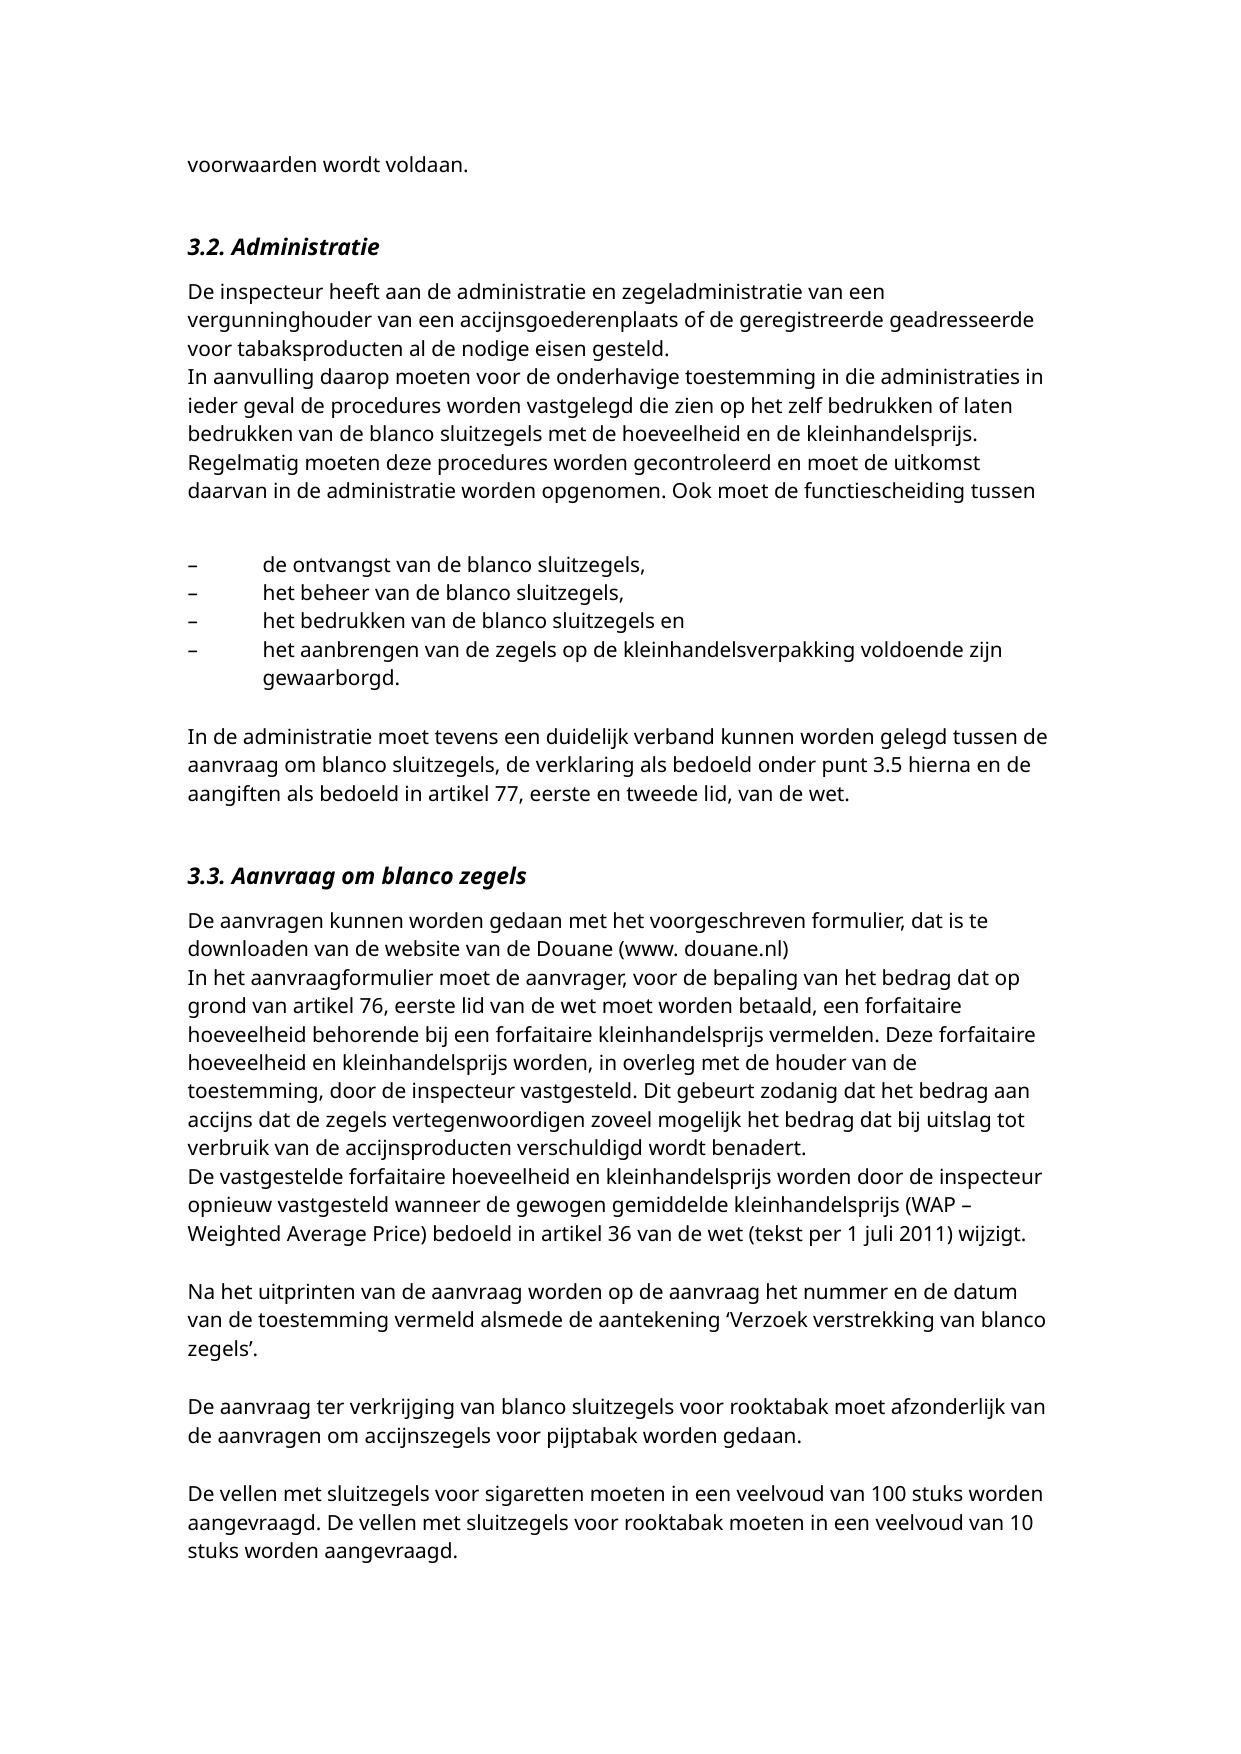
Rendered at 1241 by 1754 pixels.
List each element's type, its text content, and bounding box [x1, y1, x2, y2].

subtitle 3.3. Aanvraag om blanco zegels [187, 860, 1053, 891]
list het beheer van de blanco sluitzegels, [187, 578, 1053, 607]
text In het aanvraagformulier moet de aanvrager, voor de bepaling van het bedrag dat op grond van artikel 76, eerste lid van de wet moet worden betaald, een forfaitaire hoeveelheid behorende bij een forfaitaire kleinhandelsprijs vermelden. Deze forfaitaire hoeveelheid en kleinhandelsprijs worden, in overleg met de houder van de toestemming, door de inspecteur vastgesteld. Dit gebeurt zodanig dat het bedrag aan accijns dat de zegels vertegenwoordigen zoveel mogelijk het bedrag dat bij uitslag tot verbruik van de accijnsproducten verschuldigd wordt benadert. [187, 963, 1053, 1162]
text In aanvulling daarop moeten voor de onderhavige toestemming in die administraties in ieder geval de procedures worden vastgelegd die zien op het zelf bedrukken of laten bedrukken van de blanco sluitzegels met de hoeveelheid en de kleinhandelsprijs. Regelmatig moeten deze procedures worden gecontroleerd en moet de uitkomst daarvan in de administratie worden opgenomen. Ook moet de functiescheiding tussen [187, 362, 1053, 505]
list de ontvangst van de blanco sluitzegels, [187, 550, 1053, 578]
list het aanbrengen van de zegels op de kleinhandelsverpakking voldoende zijn gewaarborgd. [187, 635, 1053, 692]
list het bedrukken van de blanco sluitzegels en [187, 607, 1053, 635]
text In de administratie moet tevens een duidelijk verband kunnen worden gelegd tussen de aanvraag om blanco sluitzegels, de verklaring als bedoeld onder punt 3.5 hierna en de aangiften als bedoeld in artikel 77, eerste en tweede lid, van de wet. [187, 722, 1053, 807]
text De inspecteur heeft aan de administratie en zegeladministratie van een vergunninghouder van een accijnsgoederenplaats of de geregistreerde geadresseerde voor tabaksproducten al de nodige eisen gesteld. [187, 277, 1053, 362]
text voorwaarden wordt voldaan. [187, 150, 1053, 178]
text De aanvragen kunnen worden gedaan met het voorgeschreven formulier, dat is te downloaden van de website van de Douane (www. douane.nl) [187, 906, 1053, 963]
subtitle 3.2. Administratie [187, 231, 1053, 262]
text Na het uitprinten van de aanvraag worden op de aanvraag het nummer en de datum van de toestemming vermeld alsmede de aantekening ‘Verzoek verstrekking van blanco zegels’. [187, 1277, 1053, 1362]
text De vastgestelde forfaitaire hoeveelheid en kleinhandelsprijs worden door de inspecteur opnieuw vastgesteld wanneer de gewogen gemiddelde kleinhandelsprijs (WAP – Weighted Average Price) bedoeld in artikel 36 van de wet (tekst per 1 juli 2011) wijzigt. [187, 1162, 1053, 1247]
text De aanvraag ter verkrijging van blanco sluitzegels voor rooktabak moet afzonderlijk van de aanvragen om accijnszegels voor pijptabak worden gedaan. [187, 1392, 1053, 1449]
text De vellen met sluitzegels voor sigaretten moeten in een veelvoud van 100 stuks worden aangevraagd. De vellen met sluitzegels voor rooktabak moeten in een veelvoud van 10 stuks worden aangevraagd. [187, 1479, 1053, 1565]
